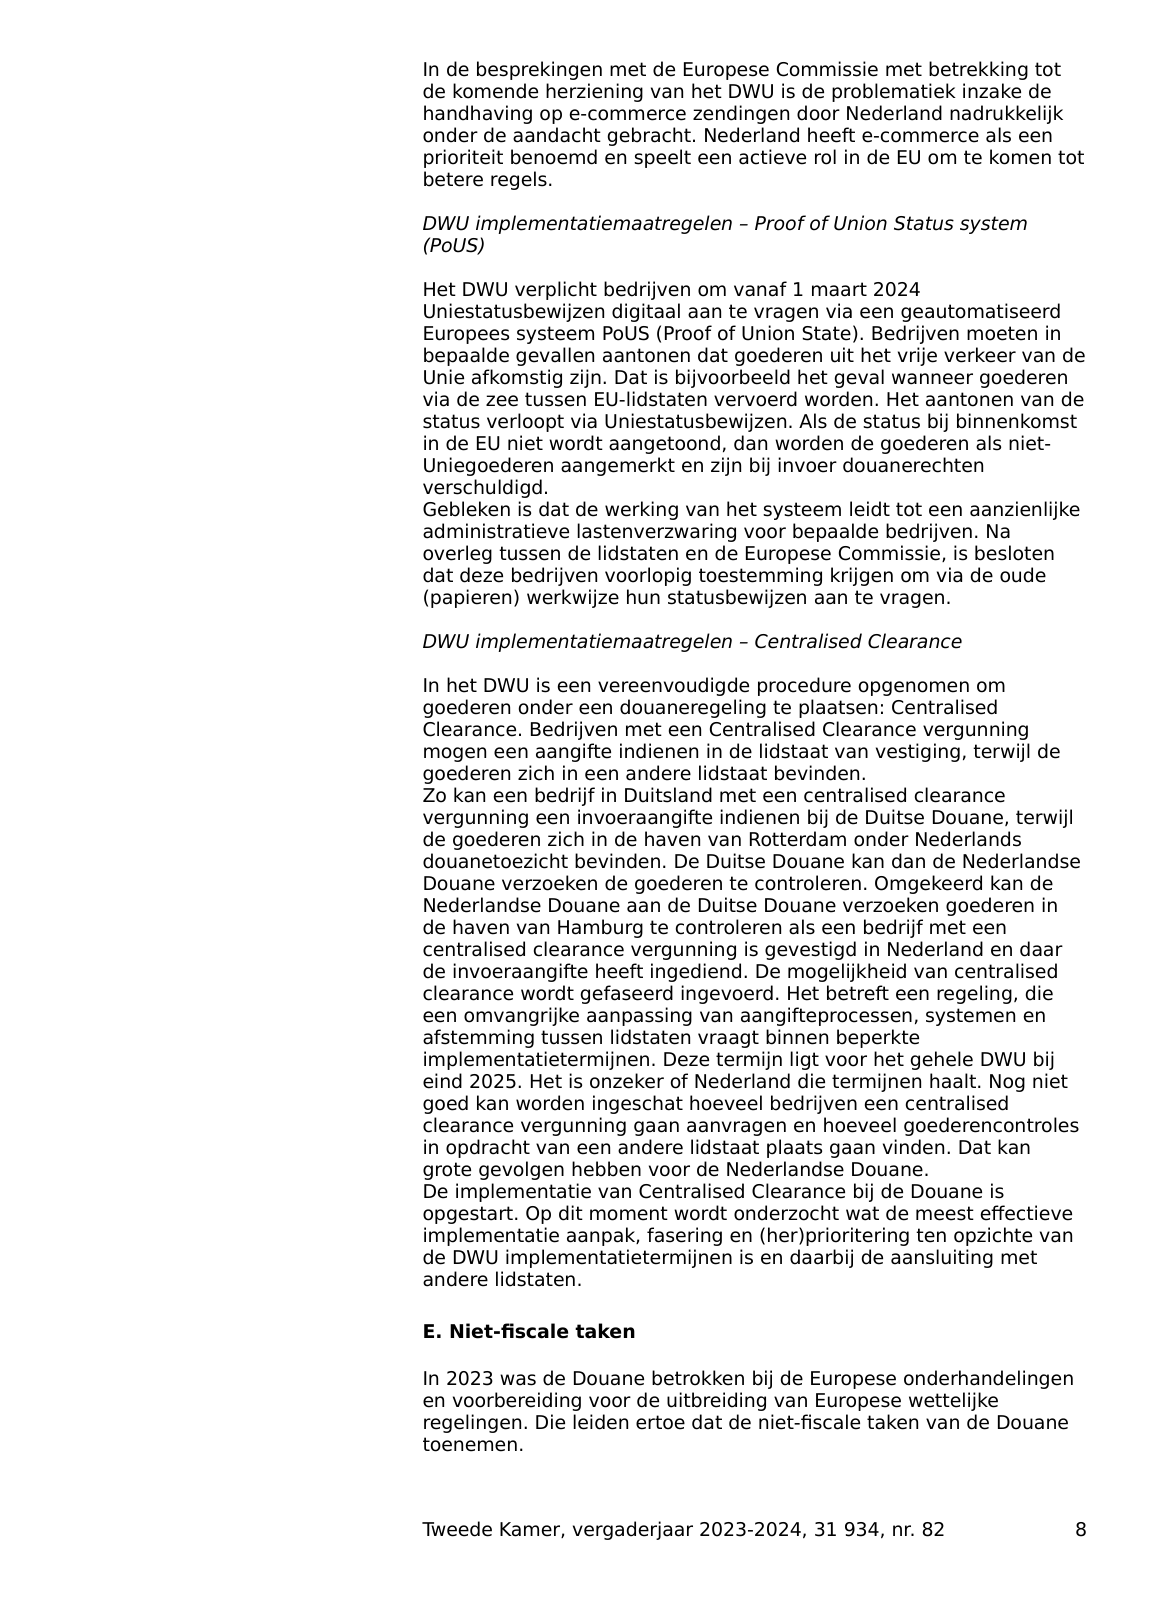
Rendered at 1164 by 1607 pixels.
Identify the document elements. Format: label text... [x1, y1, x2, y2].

subtitle DWU implementatiemaatregelen – Proof of Union Status system (PoUS) [422, 213, 1087, 257]
text In 2023 was de Douane betrokken bij de Europese onderhandelingen en voorbereiding voor de uitbreiding van Europese wettelijke regelingen. Die leiden ertoe dat de niet-fiscale taken van de Douane toenemen. [422, 1368, 1087, 1456]
text Het DWU verplicht bedrijven om vanaf 1 maart 2024 Uniestatusbewijzen digitaal aan te vragen via een geautomatiseerd Europees systeem PoUS (Proof of Union State). Bedrijven moeten in bepaalde gevallen aantonen dat goederen uit het vrije verkeer van de Unie afkomstig zijn. Dat is bijvoorbeeld het geval wanneer goederen via de zee tussen EU-lidstaten vervoerd worden. Het aantonen van de status verloopt via Uniestatusbewijzen. Als de status bij binnenkomst in de EU niet wordt aangetoond, dan worden de goederen als niet-Uniegoederen aangemerkt en zijn bij invoer douanerechten verschuldigd. [422, 279, 1087, 499]
text De implementatie van Centralised Clearance bij de Douane is opgestart. Op dit moment wordt onderzocht wat de meest effectieve implementatie aanpak, fasering en (her)prioritering ten opzichte van de DWU implementatietermijnen is en daarbij de aansluiting met andere lidstaten. [422, 1181, 1087, 1291]
text In het DWU is een vereenvoudigde procedure opgenomen om goederen onder een douaneregeling te plaatsen: Centralised Clearance. Bedrijven met een Centralised Clearance vergunning mogen een aangifte indienen in de lidstaat van vestiging, terwijl de goederen zich in een andere lidstaat bevinden. [422, 675, 1087, 785]
text Zo kan een bedrijf in Duitsland met een centralised clearance vergunning een invoeraangifte indienen bij de Duitse Douane, terwijl de goederen zich in de haven van Rotterdam onder Nederlands douanetoezicht bevinden. De Duitse Douane kan dan de Nederlandse Douane verzoeken de goederen te controleren. Omgekeerd kan de Nederlandse Douane aan de Duitse Douane verzoeken goederen in de haven van Hamburg te controleren als een bedrijf met een centralised clearance vergunning is gevestigd in Nederland en daar de invoeraangifte heeft ingediend. De mogelijkheid van centralised clearance wordt gefaseerd ingevoerd. Het betreft een regeling, die een omvangrijke aanpassing van aangifteprocessen, systemen en afstemming tussen lidstaten vraagt binnen beperkte implementatietermijnen. Deze termijn ligt voor het gehele DWU bij eind 2025. Het is onzeker of Nederland die termijnen haalt. Nog niet goed kan worden ingeschat hoeveel bedrijven een centralised clearance vergunning gaan aanvragen en hoeveel goederencontroles in opdracht van een andere lidstaat plaats gaan vinden. Dat kan grote gevolgen hebben voor de Nederlandse Douane. [422, 785, 1087, 1181]
text In de besprekingen met de Europese Commissie met betrekking tot de komende herziening van het DWU is de problematiek inzake de handhaving op e-commerce zendingen door Nederland nadrukkelijk onder de aandacht gebracht. Nederland heeft e-commerce als een prioriteit benoemd en speelt een actieve rol in de EU om te komen tot betere regels. [422, 59, 1087, 191]
subtitle DWU implementatiemaatregelen – Centralised Clearance [422, 631, 1087, 653]
text Gebleken is dat de werking van het systeem leidt tot een aanzienlijke administratieve lastenverzwaring voor bepaalde bedrijven. Na overleg tussen de lidstaten en de Europese Commissie, is besloten dat deze bedrijven voorlopig toestemming krijgen om via de oude (papieren) werkwijze hun statusbewijzen aan te vragen. [422, 499, 1087, 609]
subtitle E. Niet-fiscale taken [422, 1321, 1087, 1343]
